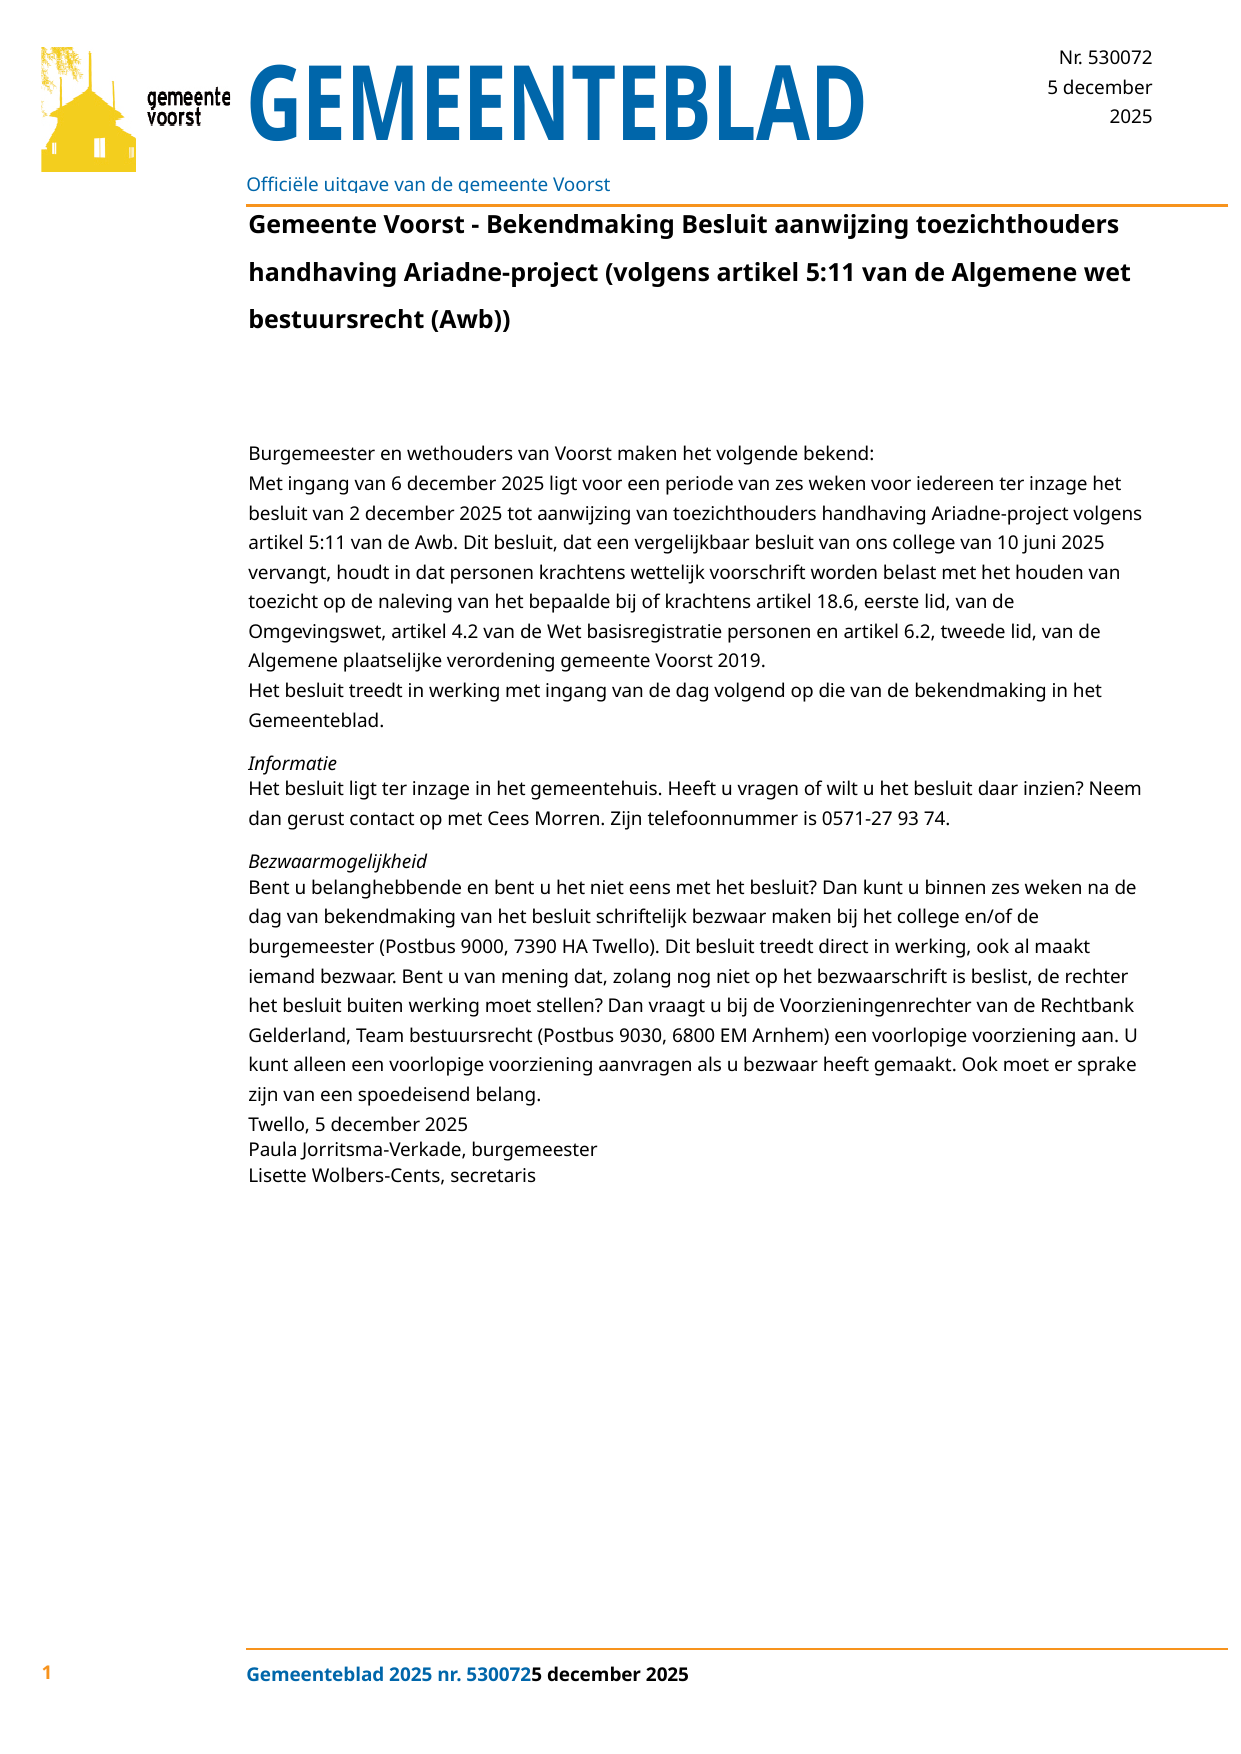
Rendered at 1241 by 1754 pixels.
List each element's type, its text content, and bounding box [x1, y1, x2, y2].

text Het besluit ligt ter inzage in het gemeentehuis. Heeft u vragen of wilt u het besluit daar inzien? Neem dan gerust contact op met Cees Morren. Zijn telefoonnummer is 0571-27 93 74. [248, 776, 1152, 831]
text Bezwaarmogelijkheid [248, 848, 1152, 874]
picture [41, 47, 231, 172]
text Paula Jorritsma-Verkade, burgemeester [248, 1136, 1152, 1162]
text Met ingang van 6 december 2025 ligt voor een periode van zes weken voor iedereen ter inzage het besluit van 2 december 2025 tot aanwijzing van toezichthouders handhaving Ariadne-project volgens artikel 5:11 van de Awb. Dit besluit, dat een vergelijkbaar besluit van ons college van 10 juni 2025 vervangt, houdt in dat personen krachtens wettelijk voorschrift worden belast met het houden van toezicht op de naleving van het bepaalde bij of krachtens artikel 18.6, eerste lid, van de Omgevingswet, artikel 4.2 van de Wet basisregistratie personen en artikel 6.2, tweede lid, van de Algemene plaatselijke verordening gemeente Voorst 2019. [248, 470, 1152, 673]
text Lisette Wolbers-Cents, secretaris [248, 1162, 1152, 1188]
text Bent u belanghebbende en bent u het niet eens met het besluit? Dan kunt u binnen zes weken na de dag van bekendmaking van het besluit schriftelijk bezwaar maken bij het college en/of de burgemeester (Postbus 9000, 7390 HA Twello). Dit besluit treedt direct in werking, ook al maakt iemand bezwaar. Bent u van mening dat, zolang nog niet op het bezwaarschrift is beslist, de rechter het besluit buiten werking moet stellen? Dan vraagt u bij de Voorzieningenrechter van de Rechtbank Gelderland, Team bestuursrecht (Postbus 9030, 6800 EM Arnhem) een voorlopige voorziening aan. U kunt alleen een voorlopige voorziening aanvragen als u bezwaar heeft gemaakt. Ook moet er sprake zijn van een spoedeisend belang. [248, 874, 1152, 1107]
text Het besluit treedt in werking met ingang van de dag volgend op die van de bekendmaking in het Gemeenteblad. [248, 677, 1152, 732]
text Burgemeester en wethouders van Voorst maken het volgende bekend: [248, 441, 1152, 466]
text Twello, 5 december 2025 [248, 1111, 1152, 1136]
text Gemeente Voorst - Bekendmaking Besluit aanwijzing toezichthouders handhaving Ariadne-project (volgens artikel 5:11 van de Algemene wet bestuursrecht (Awb)) [248, 207, 1152, 336]
text Informatie [248, 750, 1152, 776]
